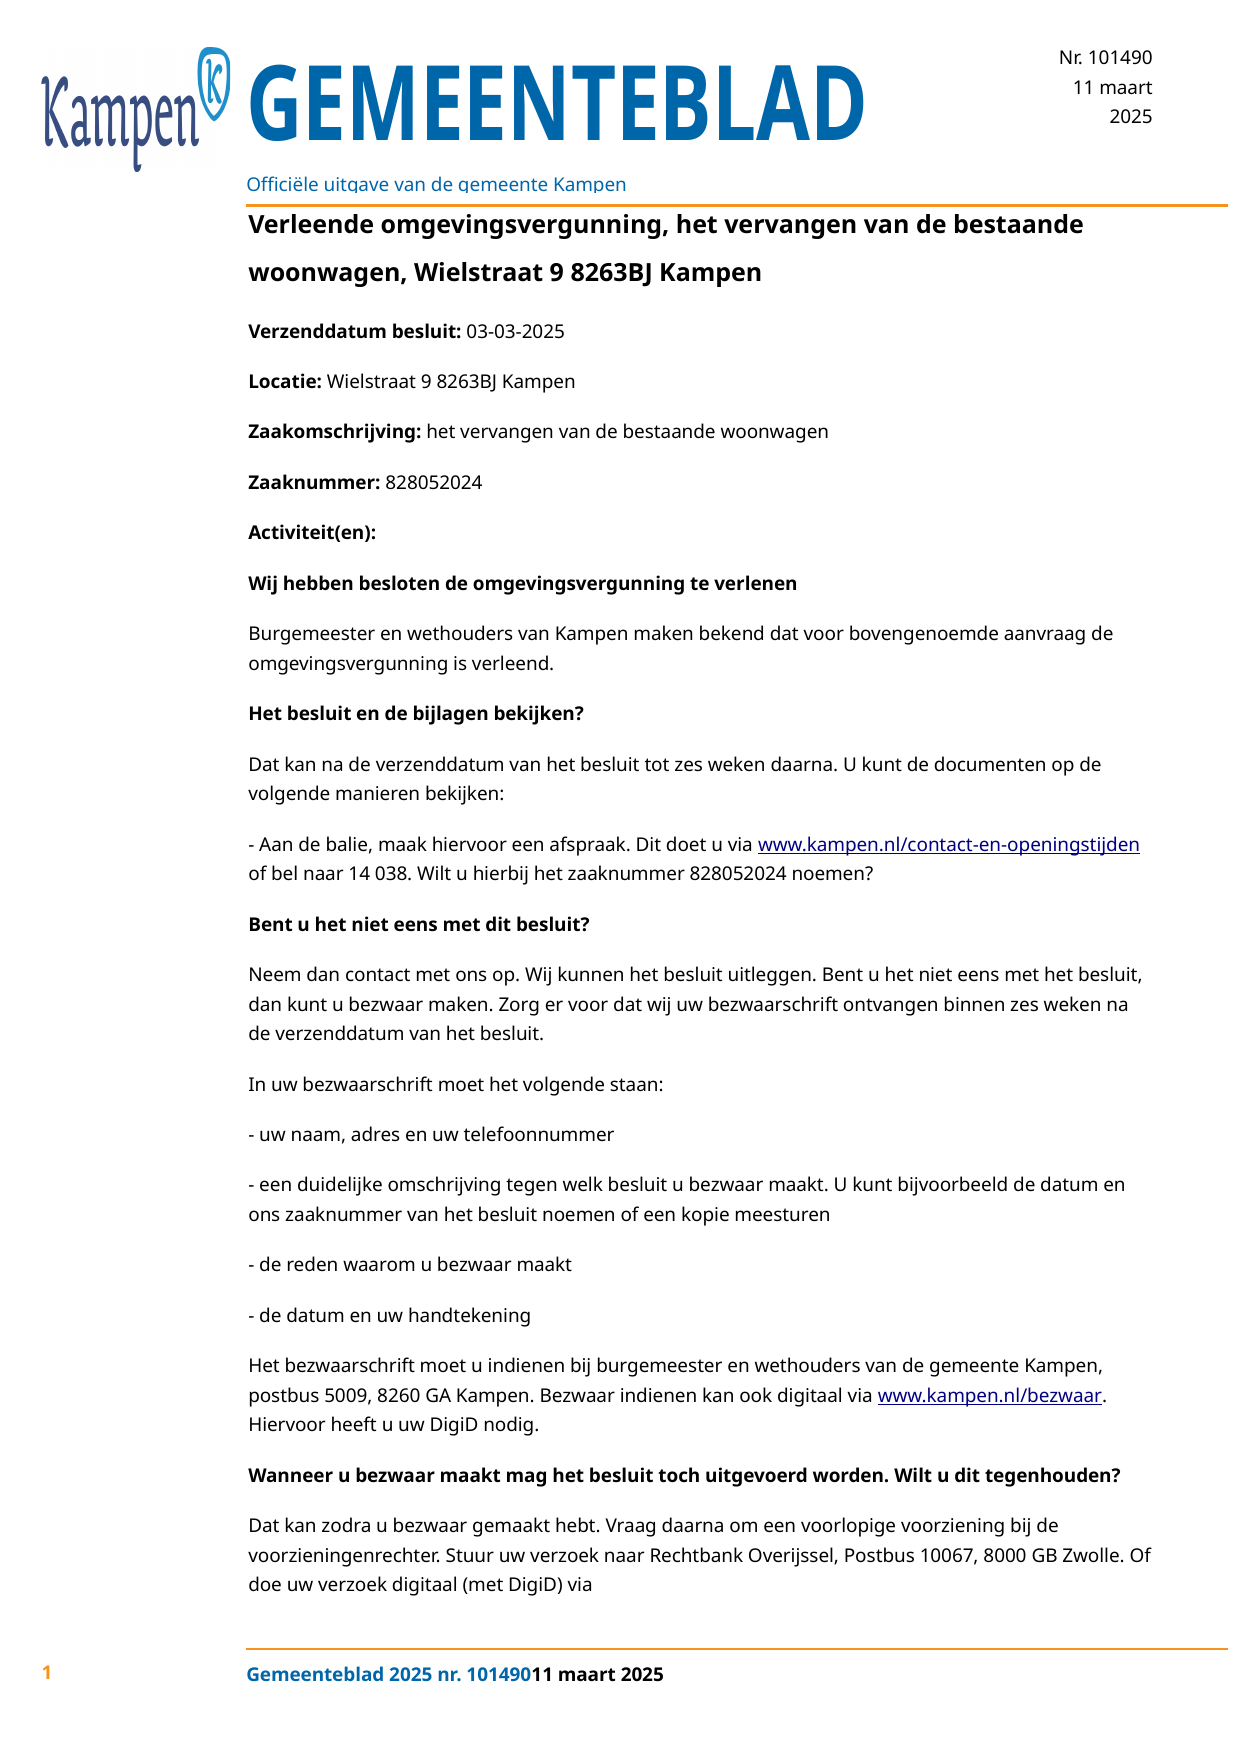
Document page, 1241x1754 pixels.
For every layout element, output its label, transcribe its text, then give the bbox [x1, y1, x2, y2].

text - een duidelijke omschrijving tegen welk besluit u bezwaar maakt. U kunt bijvoorbeeld de datum en ons zaaknummer van het besluit noemen of een kopie meesturen [248, 1172, 1152, 1227]
text - Aan de balie, maak hiervoor een afspraak. Dit doet u via www.kampen.nl/contact-en-openingstijden of bel naar 14 038. Wilt u hierbij het zaaknummer 828052024 noemen? [248, 831, 1152, 886]
text In uw bezwaarschrift moet het volgende staan: [248, 1071, 1152, 1097]
text Zaakomschrijving: het vervangen van de bestaande woonwagen [248, 419, 1152, 444]
text Het bezwaarschrift moet u indienen bij burgemeester en wethouders van de gemeente Kampen, postbus 5009, 8260 GA Kampen. Bezwaar indienen kan ook digitaal via www.kampen.nl/bezwaar. Hiervoor heeft u uw DigiD nodig. [248, 1352, 1152, 1437]
text Dat kan zodra u bezwaar gemaakt hebt. Vraag daarna om een voorlopige voorziening bij de voorzieningenrechter. Stuur uw verzoek naar Rechtbank Overijssel, Postbus 10067, 8000 GB Zwolle. Of doe uw verzoek digitaal (met DigiD) via [248, 1512, 1152, 1597]
text Burgemeester en wethouders van Kampen maken bekend dat voor bovengenoemde aanvraag de omgevingsvergunning is verleend. [248, 620, 1152, 676]
text Bent u het niet eens met dit besluit? [248, 911, 1152, 937]
text Zaaknummer: 828052024 [248, 469, 1152, 495]
text - uw naam, adres en uw telefoonnummer [248, 1121, 1152, 1147]
text Neem dan contact met ons op. Wij kunnen het besluit uitleggen. Bent u het niet eens met het besluit, dan kunt u bezwaar maken. Zorg er voor dat wij uw bezwaarschrift ontvangen binnen zes weken na de verzenddatum van het besluit. [248, 961, 1152, 1046]
text Wanneer u bezwaar maakt mag het besluit toch uitgevoerd worden. Wilt u dit tegenhouden? [248, 1462, 1152, 1488]
text Locatie: Wielstraat 9 8263BJ Kampen [248, 368, 1152, 394]
text Activiteit(en): [248, 519, 1152, 545]
text Dat kan na de verzenddatum van het besluit tot zes weken daarna. U kunt de documenten op de volgende manieren bekijken: [248, 751, 1152, 806]
text Wij hebben besloten de omgevingsvergunning te verlenen [248, 570, 1152, 596]
text - de datum en uw handtekening [248, 1302, 1152, 1328]
picture [41, 47, 231, 172]
text Verleende omgevingsvergunning, het vervangen van de bestaande woonwagen, Wielstraat 9 8263BJ Kampen [248, 207, 1152, 288]
text Het besluit en de bijlagen bekijken? [248, 700, 1152, 726]
text Verzenddatum besluit: 03-03-2025 [248, 318, 1152, 344]
text - de reden waarom u bezwaar maakt [248, 1252, 1152, 1277]
